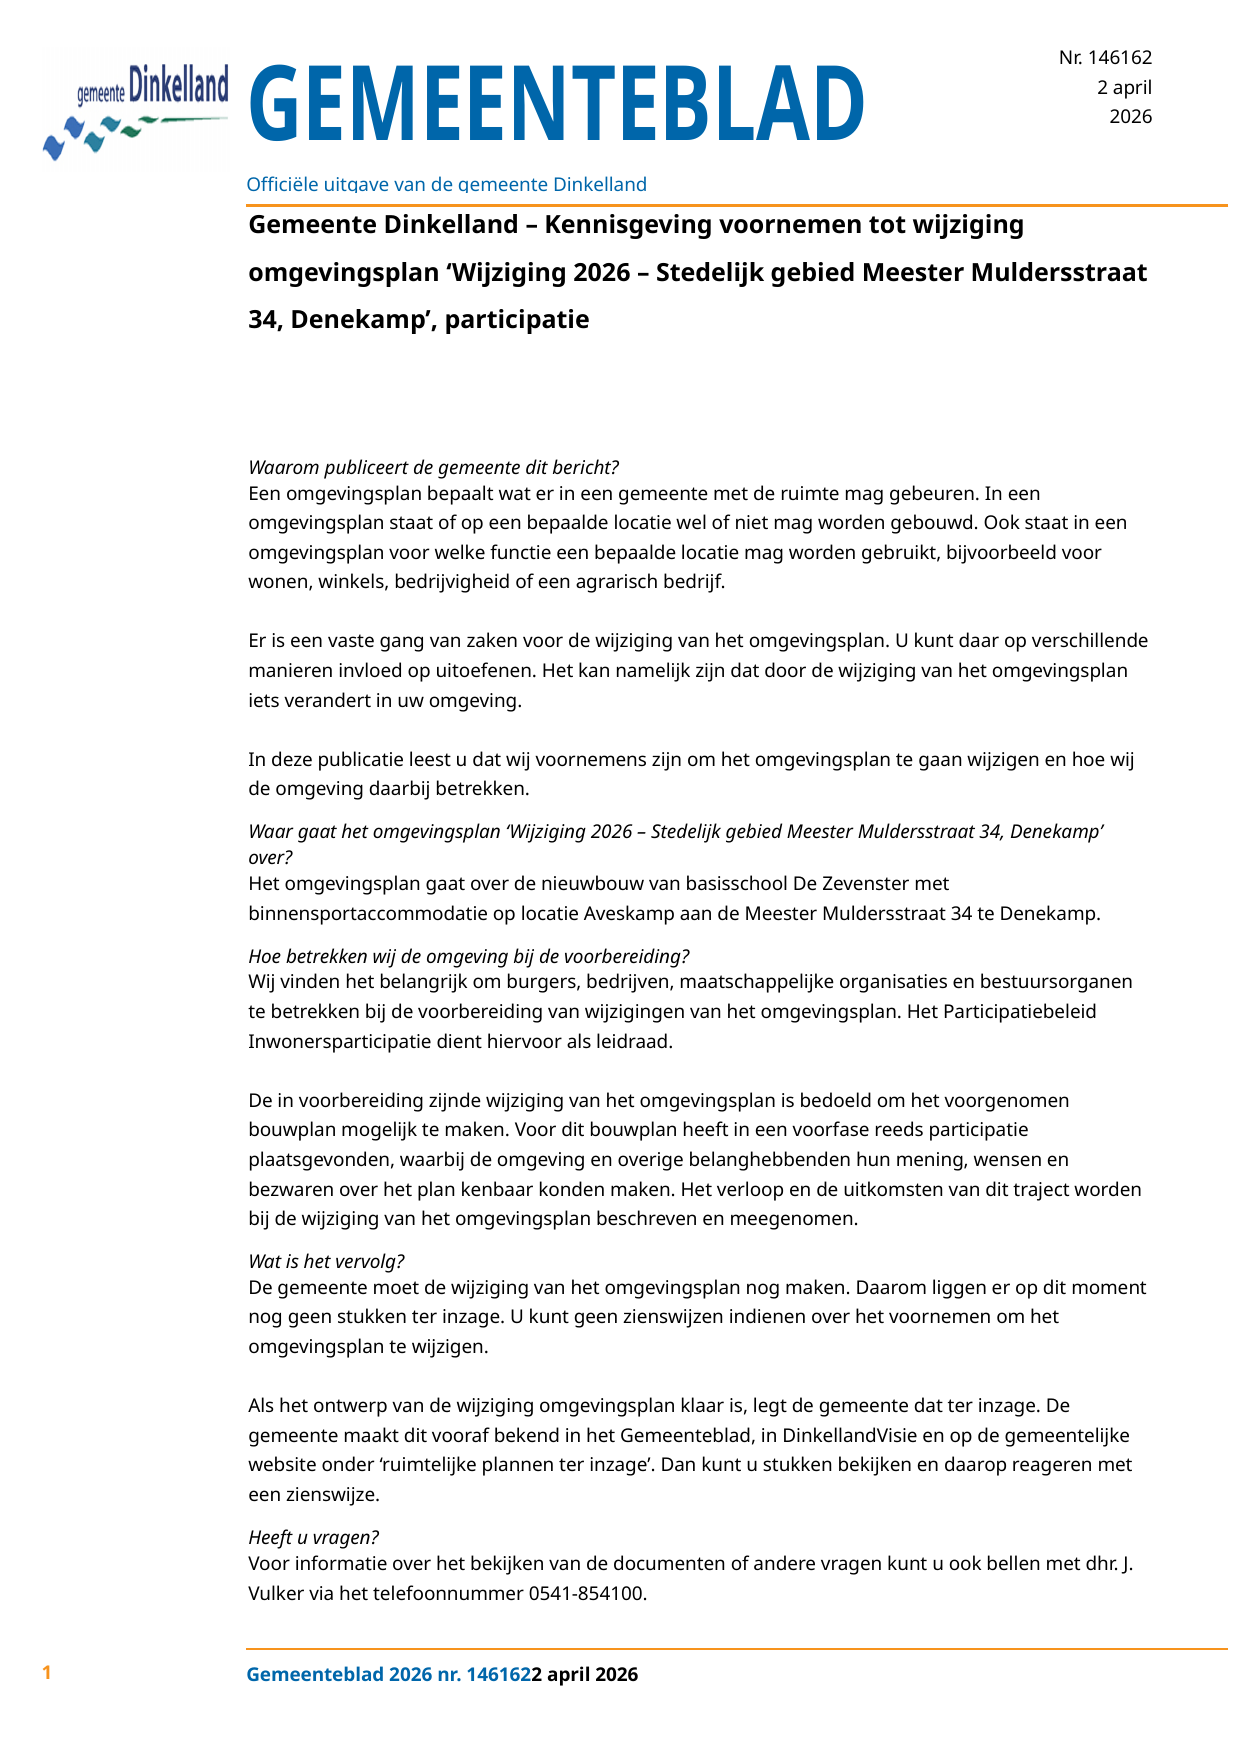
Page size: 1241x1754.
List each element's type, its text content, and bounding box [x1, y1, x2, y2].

text Er is een vaste gang van zaken voor de wijziging van het omgevingsplan. U kunt daar op verschillende manieren invloed op uitoefenen. Het kan namelijk zijn dat door de wijziging van het omgevingsplan iets verandert in uw omgeving. [248, 628, 1152, 713]
text De gemeente moet de wijziging van het omgevingsplan nog maken. Daarom liggen er op dit moment nog geen stukken ter inzage. U kunt geen zienswijzen indienen over het voornemen om het omgevingsplan te wijzigen. [248, 1274, 1152, 1359]
text Hoe betrekken wij de omgeving bij de voorbereiding? [248, 943, 1152, 969]
text Wat is het vervolg? [248, 1248, 1152, 1274]
text De in voorbereiding zijnde wijziging van het omgevingsplan is bedoeld om het voorgenomen bouwplan mogelijk te maken. Voor dit bouwplan heeft in een voorfase reeds participatie plaatsgevonden, waarbij de omgeving en overige belanghebbenden hun mening, wensen en bezwaren over het plan kenbaar konden maken. Het verloop en de uitkomsten van dit traject worden bij de wijziging van het omgevingsplan beschreven en meegenomen. [248, 1087, 1152, 1231]
text Het omgevingsplan gaat over de nieuwbouw van basisschool De Zevenster met binnensportaccommodatie op locatie Aveskamp aan de Meester Muldersstraat 34 te Denekamp. [248, 870, 1152, 926]
text Waar gaat het omgevingsplan ‘Wijziging 2026 – Stedelijk gebied Meester Muldersstraat 34, Denekamp’ over? [248, 819, 1152, 870]
text Wij vinden het belangrijk om burgers, bedrijven, maatschappelijke organisaties en bestuursorganen te betrekken bij de voorbereiding van wijzigingen van het omgevingsplan. Het Participatiebeleid Inwonersparticipatie dient hiervoor als leidraad. [248, 969, 1152, 1053]
text Heeft u vragen? [248, 1524, 1152, 1550]
text Een omgevingsplan bepaalt wat er in een gemeente met de ruimte mag gebeuren. In een omgevingsplan staat of op een bepaalde locatie wel of niet mag worden gebouwd. Ook staat in een omgevingsplan voor welke functie een bepaalde locatie mag worden gebruikt, bijvoorbeeld voor wonen, winkels, bedrijvigheid of een agrarisch bedrijf. [248, 480, 1152, 594]
text Waarom publiceert de gemeente dit bericht? [248, 454, 1152, 480]
picture [41, 47, 231, 172]
text In deze publicatie leest u dat wij voornemens zijn om het omgevingsplan te gaan wijzigen en hoe wij de omgeving daarbij betrekken. [248, 746, 1152, 801]
text Gemeente Dinkelland – Kennisgeving voornemen tot wijziging omgevingsplan ‘Wijziging 2026 – Stedelijk gebied Meester Muldersstraat 34, Denekamp’, participatie [248, 207, 1152, 336]
text Voor informatie over het bekijken van de documenten of andere vragen kunt u ook bellen met dhr. J. Vulker via het telefoonnummer 0541-854100. [248, 1550, 1152, 1605]
text Als het ontwerp van de wijziging omgevingsplan klaar is, legt de gemeente dat ter inzage. De gemeente maakt dit vooraf bekend in het Gemeenteblad, in DinkellandVisie en op de gemeentelijke website onder ‘ruimtelijke plannen ter inzage’. Dan kunt u stukken bekijken en daarop reageren met een zienswijze. [248, 1392, 1152, 1507]
